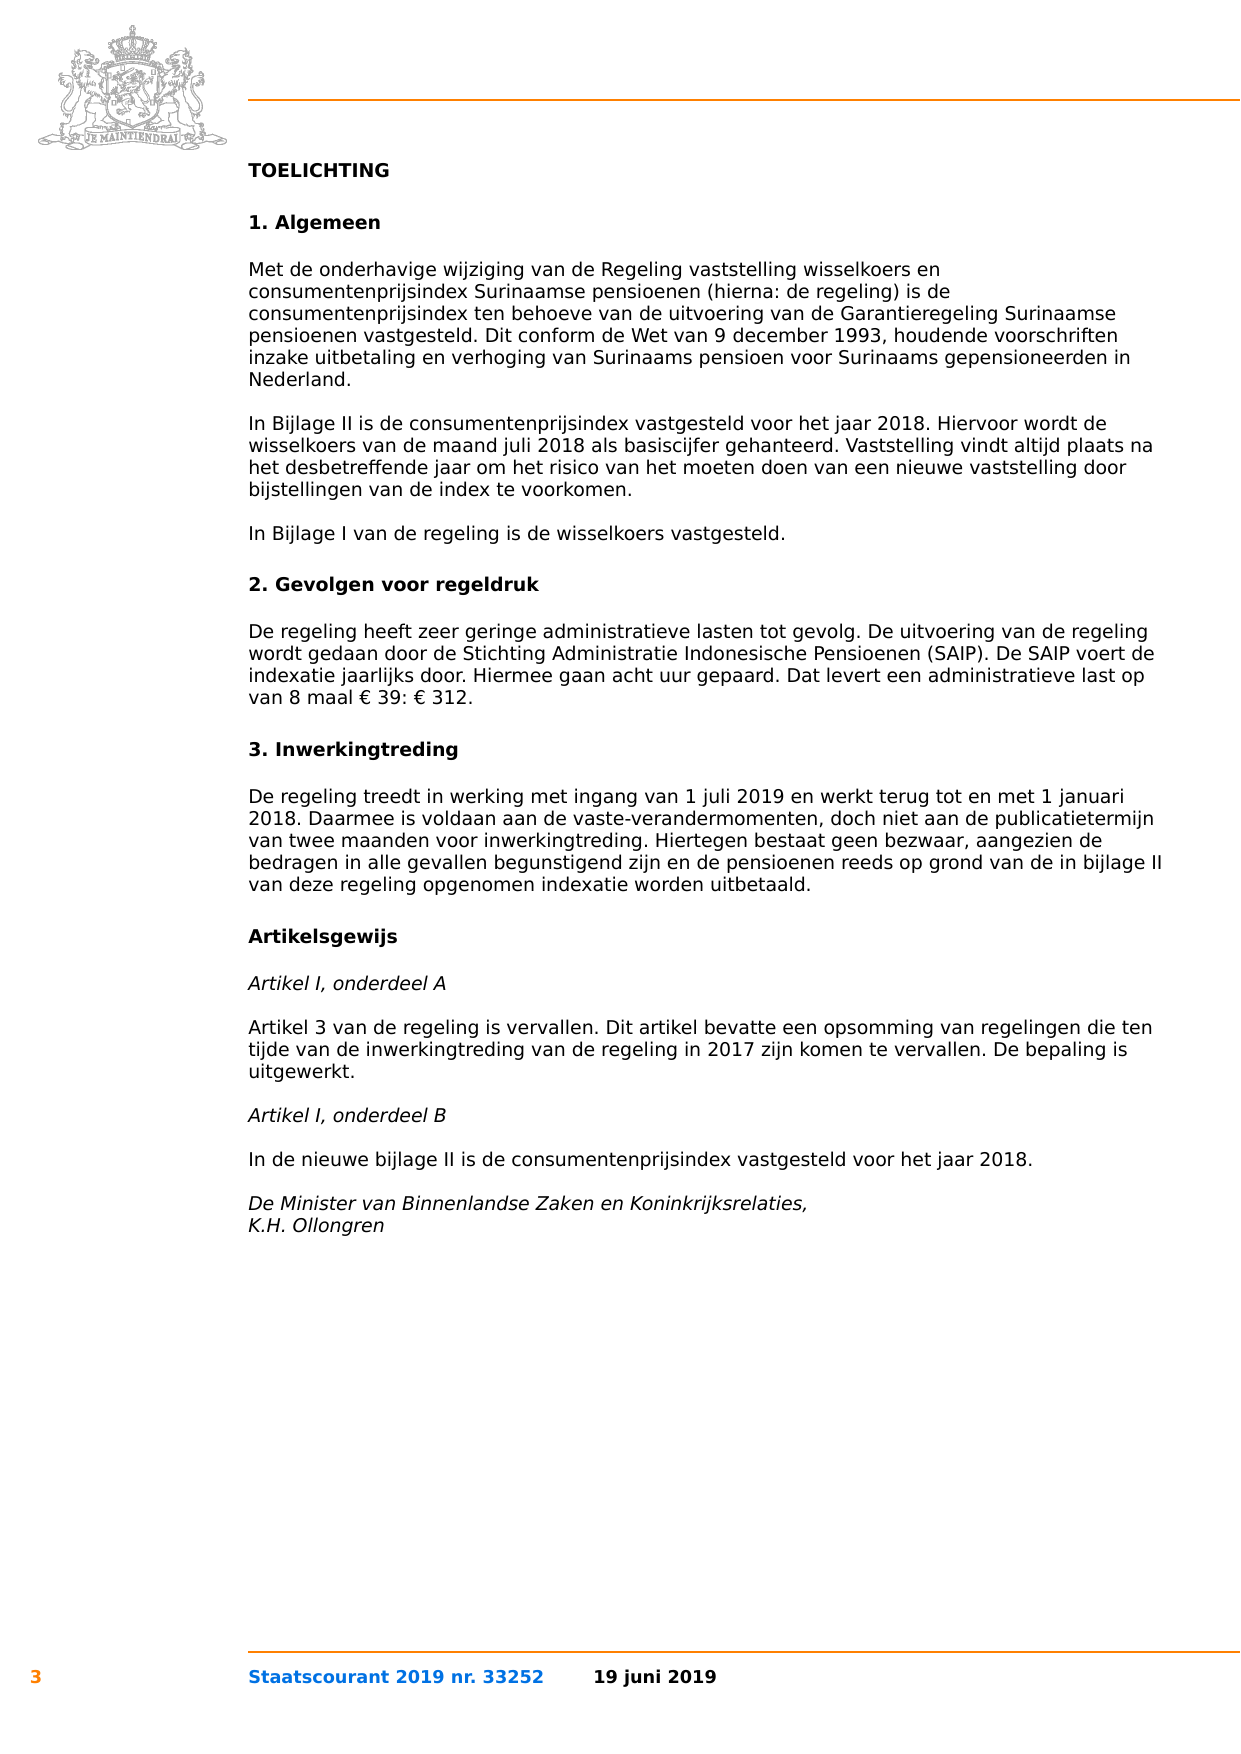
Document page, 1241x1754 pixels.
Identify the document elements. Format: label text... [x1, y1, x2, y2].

subtitle Artikel I, onderdeel A [248, 973, 1163, 995]
text In Bijlage II is de consumentenprijsindex vastgesteld voor het jaar 2018. Hiervoor wordt de wisselkoers van de maand juli 2018 als basiscijfer gehanteerd. Vaststelling vindt altijd plaats na het desbetreffende jaar om het risico van het moeten doen van een nieuwe vaststelling door bijstellingen van de index te voorkomen. [248, 413, 1163, 501]
subtitle Artikel I, onderdeel B [248, 1105, 1163, 1127]
text In Bijlage I van de regeling is de wisselkoers vastgesteld. [248, 522, 1163, 544]
text De regeling treedt in werking met ingang van 1 juli 2019 en werkt terug tot en met 1 januari 2018. Daarmee is voldaan aan de vaste-verandermomenten, doch niet aan de publicatietermijn van twee maanden voor inwerkingtreding. Hiertegen bestaat geen bezwaar, aangezien de bedragen in alle gevallen begunstigend zijn en de pensioenen reeds op grond van de in bijlage II van deze regeling opgenomen indexatie worden uitbetaald. [248, 786, 1163, 896]
subtitle Artikelsgewijs [248, 926, 1163, 948]
subtitle 2. Gevolgen voor regeldruk [248, 574, 1163, 596]
subtitle TOELICHTING [248, 160, 1163, 182]
subtitle 1. Algemeen [248, 212, 1163, 234]
picture [38, 25, 227, 150]
text Met de onderhavige wijziging van de Regeling vaststelling wisselkoers en consumentenprijsindex Surinaamse pensioenen (hierna: de regeling) is de consumentenprijsindex ten behoeve van de uitvoering van de Garantieregeling Surinaamse pensioenen vastgesteld. Dit conform de Wet van 9 december 1993, houdende voorschriften inzake uitbetaling en verhoging van Surinaams pensioen voor Surinaams gepensioneerden in Nederland. [248, 259, 1163, 391]
text Artikel 3 van de regeling is vervallen. Dit artikel bevatte een opsomming van regelingen die ten tijde van de inwerkingtreding van de regeling in 2017 zijn komen te vervallen. De bepaling is uitgewerkt. [248, 1017, 1163, 1083]
subtitle 3. Inwerkingtreding [248, 739, 1163, 761]
text De regeling heeft zeer geringe administratieve lasten tot gevolg. De uitvoering van de regeling wordt gedaan door de Stichting Administratie Indonesische Pensioenen (SAIP). De SAIP voert de indexatie jaarlijks door. Hiermee gaan acht uur gepaard. Dat levert een administratieve last op van 8 maal € 39: € 312. [248, 621, 1163, 709]
text De Minister van Binnenlandse Zaken en Koninkrijksrelaties, K.H. Ollongren [248, 1192, 1163, 1236]
text In de nieuwe bijlage II is de consumentenprijsindex vastgesteld voor het jaar 2018. [248, 1149, 1163, 1171]
